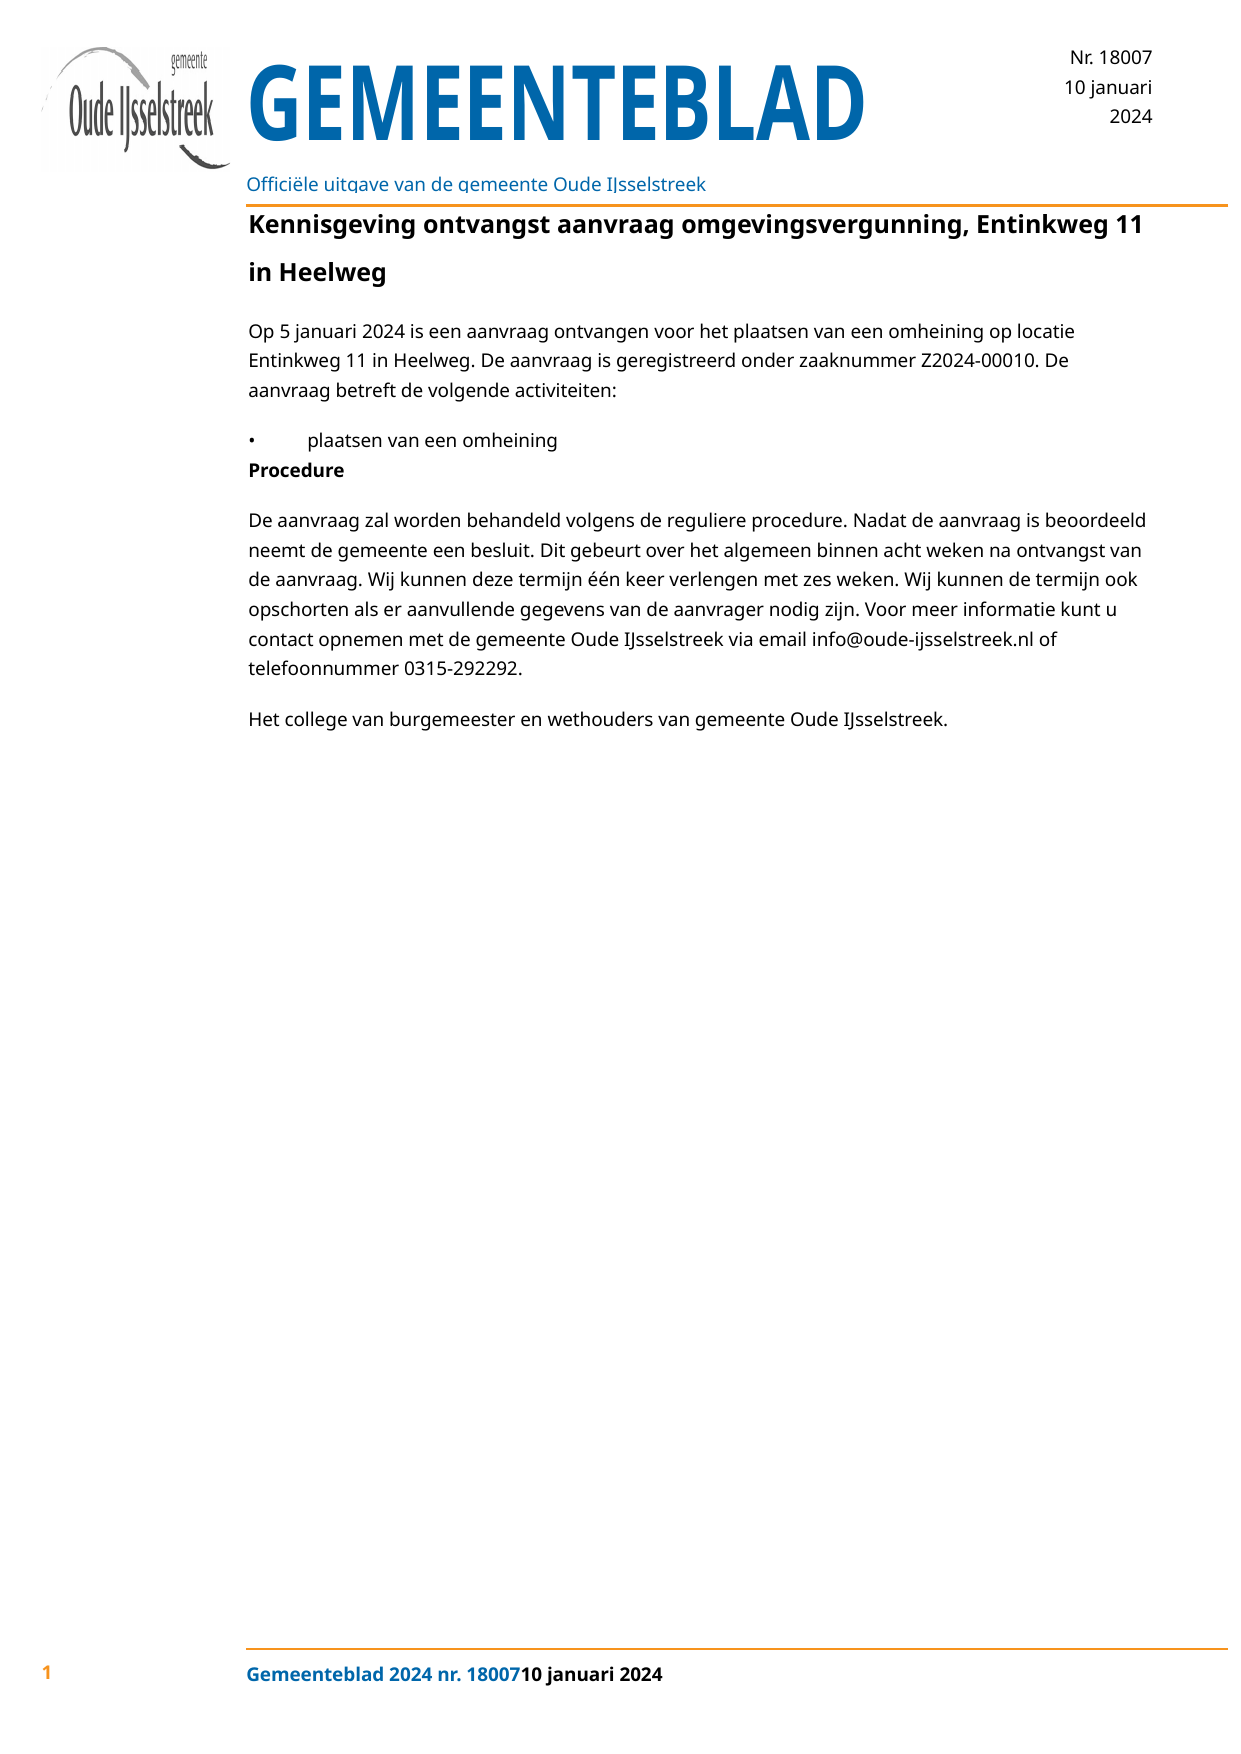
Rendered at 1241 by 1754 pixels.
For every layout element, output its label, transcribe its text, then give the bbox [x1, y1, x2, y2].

text De aanvraag zal worden behandeld volgens de reguliere procedure. Nadat de aanvraag is beoordeeld neemt de gemeente een besluit. Dit gebeurt over het algemeen binnen acht weken na ontvangst van de aanvraag. Wij kunnen deze termijn één keer verlengen met zes weken. Wij kunnen de termijn ook opschorten als er aanvullende gegevens van de aanvrager nodig zijn. Voor meer informatie kunt u contact opnemen met de gemeente Oude IJsselstreek via email info@oude-ijsselstreek.nl of telefoonnummer 0315-292292. [248, 507, 1152, 681]
text Op 5 januari 2024 is een aanvraag ontvangen voor het plaatsen van een omheining op locatie Entinkweg 11 in Heelweg. De aanvraag is geregistreerd onder zaaknummer Z2024-00010. De aanvraag betreft de volgende activiteiten: [248, 318, 1152, 403]
text Procedure [248, 457, 1152, 483]
picture [41, 47, 231, 172]
text Kennisgeving ontvangst aanvraag omgevingsvergunning, Entinkweg 11 in Heelweg [248, 207, 1152, 288]
text Het college van burgemeester en wethouders van gemeente Oude IJsselstreek. [248, 706, 1152, 732]
list plaatsen van een omheining [248, 427, 1152, 453]
